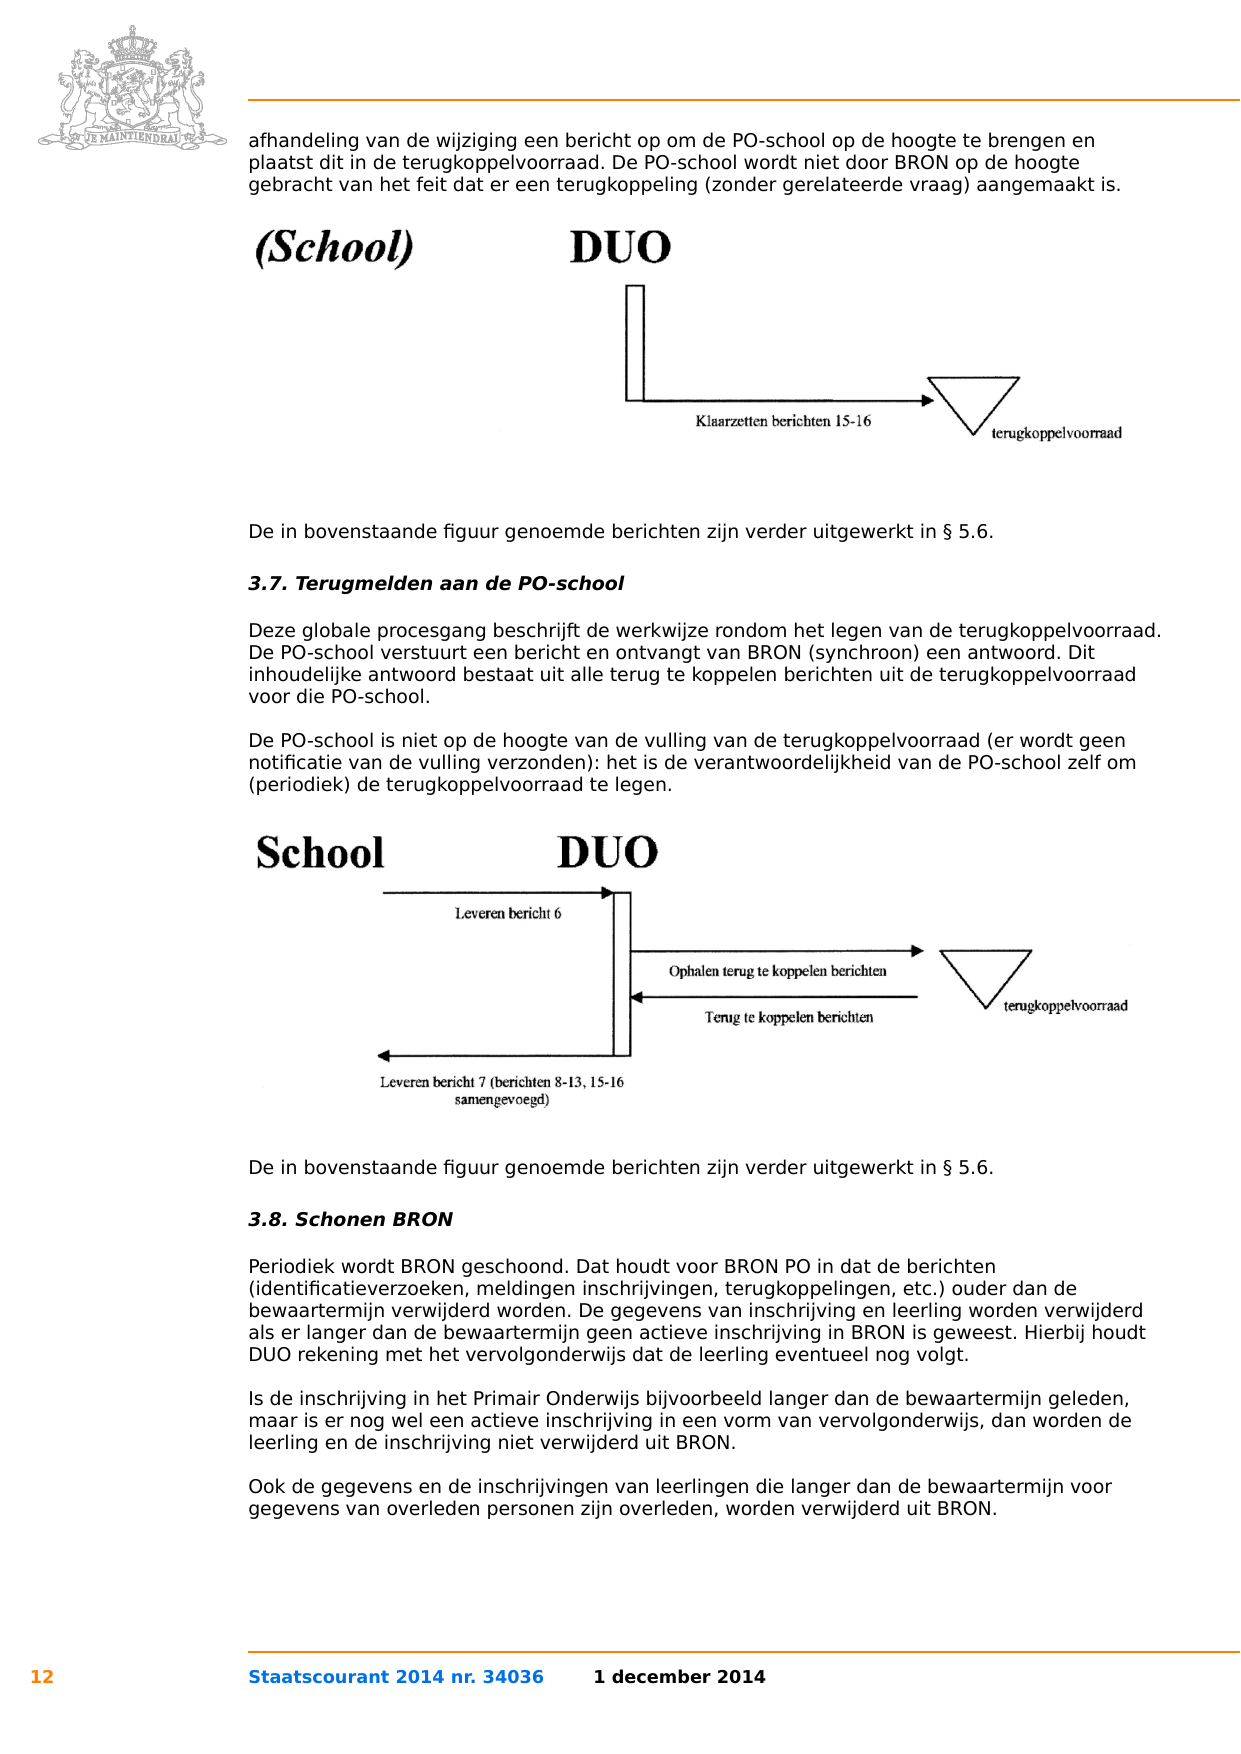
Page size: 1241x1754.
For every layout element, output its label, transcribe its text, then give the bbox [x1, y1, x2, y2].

picture [248, 217, 1134, 478]
text afhandeling van de wijziging een bericht op om de PO-school op de hoogte te brengen en plaatst dit in de terugkoppelvoorraad. De PO-school wordt niet door BRON op de hoogte gebracht van het feit dat er een terugkoppeling (zonder gerelateerde vraag) aangemaakt is. [248, 130, 1163, 196]
text Is de inschrijving in het Primair Onderwijs bijvoorbeeld langer dan de bewaartermijn geleden, maar is er nog wel een actieve inschrijving in een vorm van vervolgonderwijs, dan worden de leerling en de inschrijving niet verwijderd uit BRON. [248, 1388, 1163, 1454]
subtitle 3.8. Schonen BRON [248, 1209, 1163, 1231]
text Deze globale procesgang beschrijft de werkwijze rondom het legen van de terugkoppelvoorraad. De PO-school verstuurt een bericht en ontvangt van BRON (synchroon) een antwoord. Dit inhoudelijke antwoord bestaat uit alle terug te koppelen berichten uit de terugkoppelvoorraad voor die PO-school. [248, 620, 1163, 708]
subtitle 3.7. Terugmelden aan de PO-school [248, 573, 1163, 595]
text De PO-school is niet op de hoogte van de vulling van de terugkoppelvoorraad (er wordt geen notificatie van de vulling verzonden): het is de verantwoordelijkheid van de PO-school zelf om (periodiek) de terugkoppelvoorraad te legen. [248, 730, 1163, 796]
picture [248, 817, 1134, 1114]
text De in bovenstaande figuur genoemde berichten zijn verder uitgewerkt in § 5.6. [248, 521, 1163, 543]
text Ook de gegevens en de inschrijvingen van leerlingen die langer dan de bewaartermijn voor gegevens van overleden personen zijn overleden, worden verwijderd uit BRON. [248, 1476, 1163, 1519]
picture [38, 25, 227, 150]
text De in bovenstaande figuur genoemde berichten zijn verder uitgewerkt in § 5.6. [248, 1157, 1163, 1179]
text Periodiek wordt BRON geschoond. Dat houdt voor BRON PO in dat de berichten (identificatieverzoeken, meldingen inschrijvingen, terugkoppelingen, etc.) ouder dan de bewaartermijn verwijderd worden. De gegevens van inschrijving en leerling worden verwijderd als er langer dan de bewaartermijn geen actieve inschrijving in BRON is geweest. Hierbij houdt DUO rekening met het vervolgonderwijs dat de leerling eventueel nog volgt. [248, 1256, 1163, 1366]
